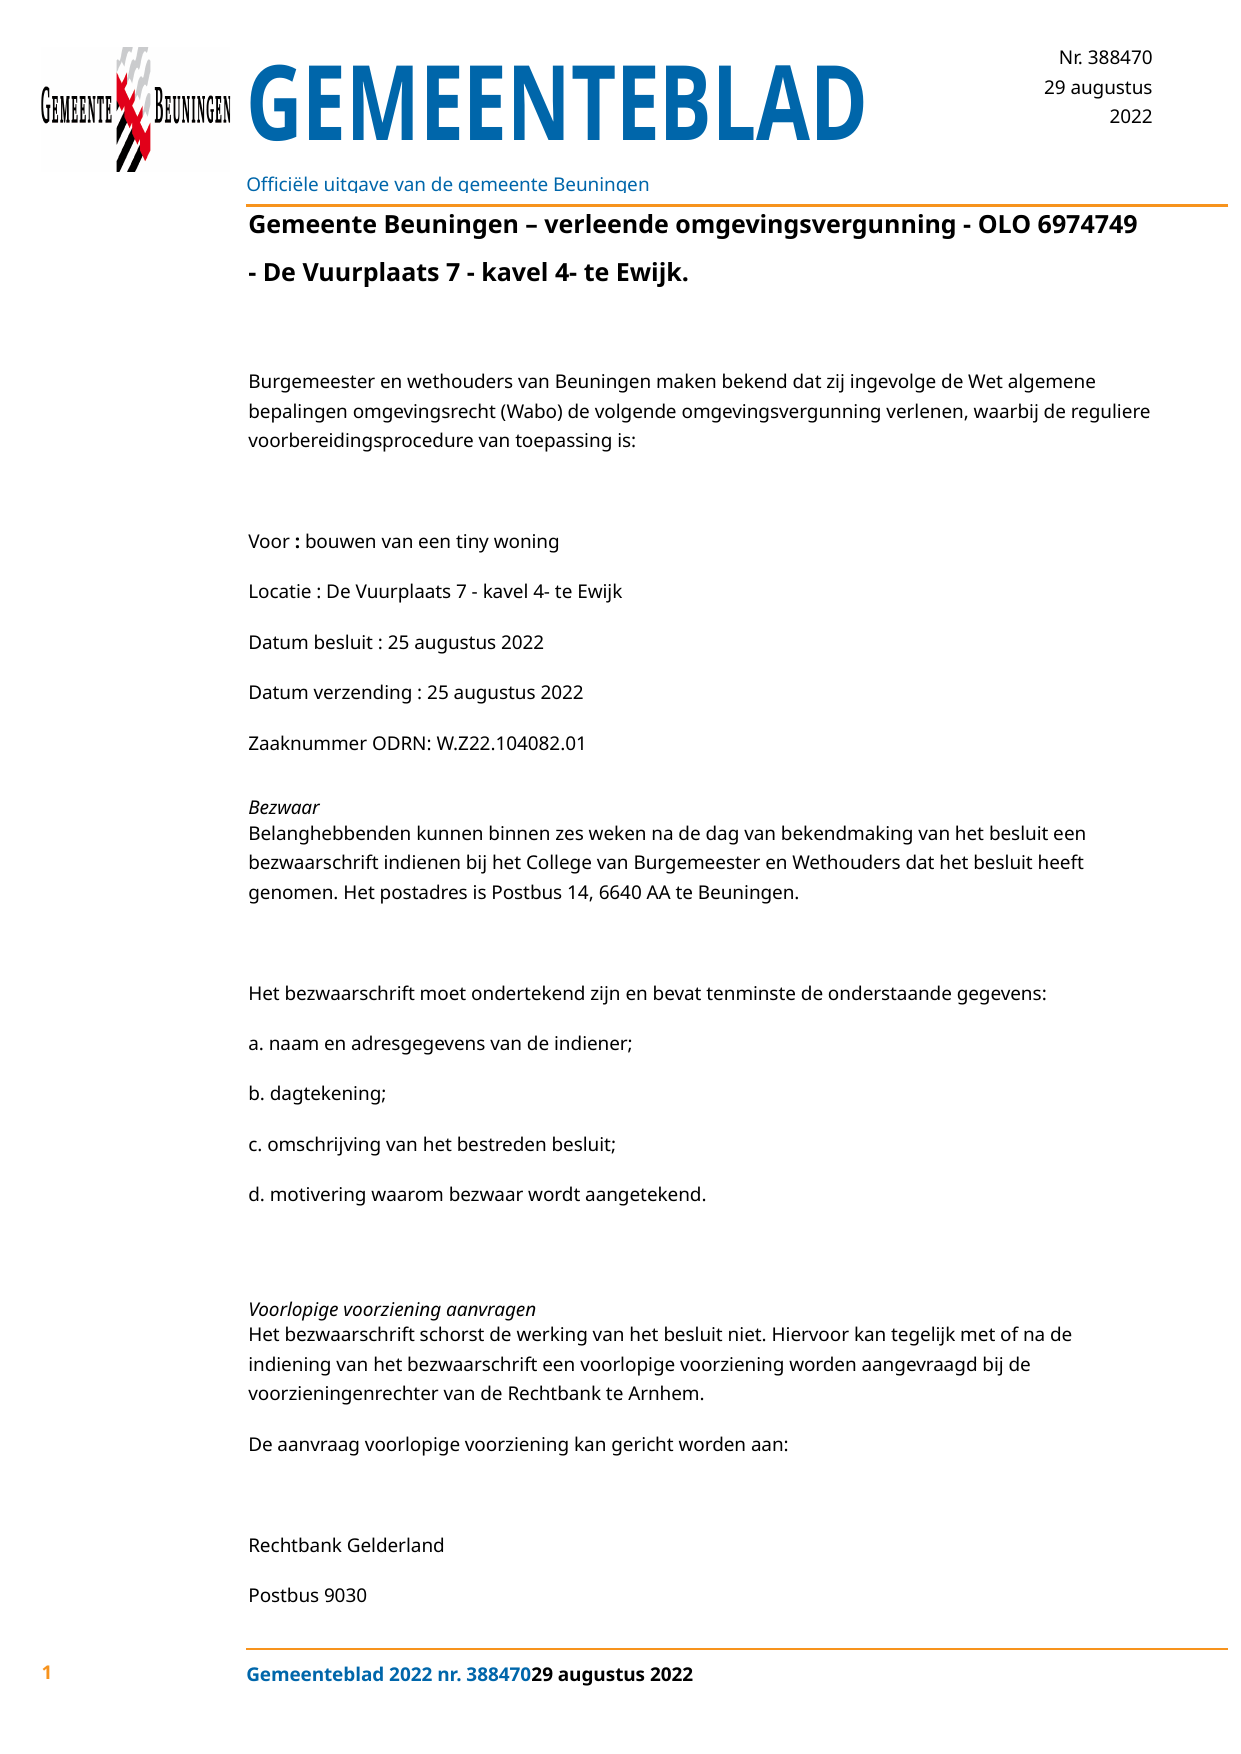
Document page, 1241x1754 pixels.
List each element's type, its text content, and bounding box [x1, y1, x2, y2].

text Zaaknummer ODRN: W.Z22.104082.01 [248, 730, 1152, 756]
text Het bezwaarschrift moet ondertekend zijn en bevat tenminste de onderstaande gegevens: [248, 980, 1152, 1005]
text d. motivering waarom bezwaar wordt aangetekend. [248, 1181, 1152, 1207]
text Datum verzending : 25 augustus 2022 [248, 679, 1152, 705]
text Postbus 9030 [248, 1582, 1152, 1608]
text Het bezwaarschrift schorst de werking van het besluit niet. Hiervoor kan tegelijk met of na de indiening van het bezwaarschrift een voorlopige voorziening worden aangevraagd bij de voorzieningenrechter van de Rechtbank te Arnhem. [248, 1321, 1152, 1406]
text Belanghebbenden kunnen binnen zes weken na de dag van bekendmaking van het besluit een bezwaarschrift indienen bij het College van Burgemeester en Wethouders dat het besluit heeft genomen. Het postadres is Postbus 14, 6640 AA te Beuningen. [248, 820, 1152, 904]
text Datum besluit : 25 augustus 2022 [248, 629, 1152, 655]
text a. naam en adresgegevens van de indiener; [248, 1030, 1152, 1056]
text b. dagtekening; [248, 1081, 1152, 1106]
text Burgemeester en wethouders van Beuningen maken bekend dat zij ingevolge de Wet algemene bepalingen omgevingsrecht (Wabo) de volgende omgevingsvergunning verlenen, waarbij de reguliere voorbereidingsprocedure van toepassing is: [248, 368, 1152, 453]
text De aanvraag voorlopige voorziening kan gericht worden aan: [248, 1431, 1152, 1457]
text Voorlopige voorziening aanvragen [248, 1296, 1152, 1321]
text Locatie : De Vuurplaats 7 - kavel 4- te Ewijk [248, 579, 1152, 604]
text Rechtbank Gelderland [248, 1532, 1152, 1558]
text Gemeente Beuningen – verleende omgevingsvergunning - OLO 6974749 - De Vuurplaats 7 - kavel 4- te Ewijk. [248, 207, 1152, 288]
text c. omschrijving van het bestreden besluit; [248, 1131, 1152, 1157]
text Bezwaar [248, 794, 1152, 820]
picture [41, 47, 231, 172]
text Voor : bouwen van een tiny woning [248, 528, 1152, 554]
